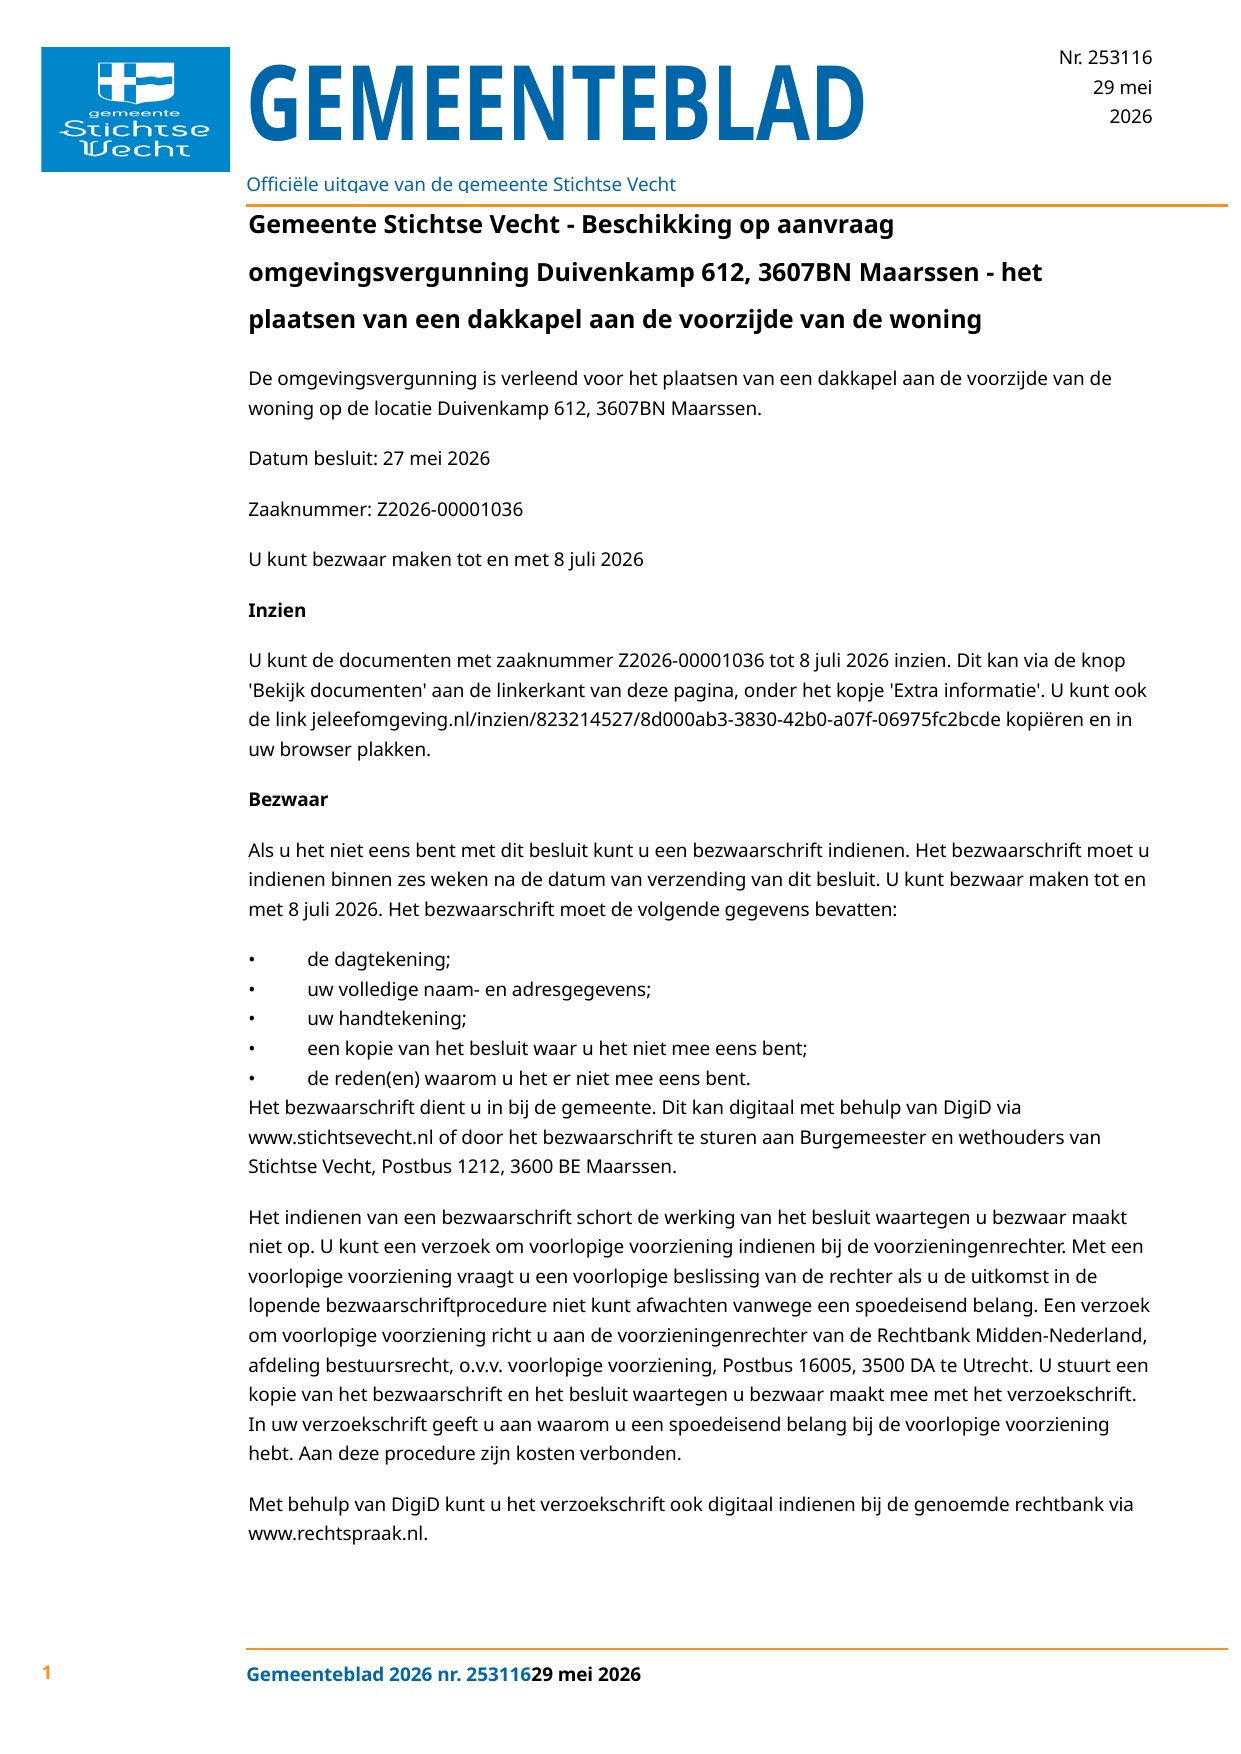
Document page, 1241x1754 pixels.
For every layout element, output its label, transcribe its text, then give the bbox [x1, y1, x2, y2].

list uw handtekening; [248, 1006, 1152, 1031]
list een kopie van het besluit waar u het niet mee eens bent; [248, 1035, 1152, 1061]
text Zaaknummer: Z2026-00001036 [248, 496, 1152, 522]
text Gemeente Stichtse Vecht - Beschikking op aanvraag omgevingsvergunning Duivenkamp 612, 3607BN Maarssen - het plaatsen van een dakkapel aan de voorzijde van de woning [248, 207, 1152, 336]
text Datum besluit: 27 mei 2026 [248, 446, 1152, 471]
list de dagtekening; [248, 946, 1152, 972]
text Inzien [248, 597, 1152, 622]
text U kunt de documenten met zaaknummer Z2026-00001036 tot 8 juli 2026 inzien. Dit kan via de knop 'Bekijk documenten' aan de linkerkant van deze pagina, onder het kopje 'Extra informatie'. U kunt ook de link jeleefomgeving.nl/inzien/823214527/8d000ab3-3830-42b0-a07f-06975fc2bcde kopiëren en in uw browser plakken. [248, 647, 1152, 762]
list de reden(en) waarom u het er niet mee eens bent. [248, 1065, 1152, 1090]
picture [99, 63, 135, 101]
picture [137, 63, 174, 103]
text Bezwaar [248, 786, 1152, 812]
list uw volledige naam- en adresgegevens; [248, 976, 1152, 1002]
text Met behulp van DigiD kunt u het verzoekschrift ook digitaal indienen bij de genoemde rechtbank via www.rechtspraak.nl. [248, 1491, 1152, 1546]
text U kunt bezwaar maken tot en met 8 juli 2026 [248, 546, 1152, 572]
text Het bezwaarschrift dient u in bij de gemeente. Dit kan digitaal met behulp van DigiD via www.stichtsevecht.nl of door het bezwaarschrift te sturen aan Burgemeester en wethouders van Stichtse Vecht, Postbus 1212, 3600 BE Maarssen. [248, 1094, 1152, 1179]
text Het indienen van een bezwaarschrift schort de werking van het besluit waartegen u bezwaar maakt niet op. U kunt een verzoek om voorlopige voorziening indienen bij de voorzieningenrechter. Met een voorlopige voorziening vraagt u een voorlopige beslissing van de rechter als u de uitkomst in de lopende bezwaarschriftprocedure niet kunt afwachten vanwege een spoedeisend belang. Een verzoek om voorlopige voorziening richt u aan de voorzieningenrechter van de Rechtbank Midden-Nederland, afdeling bestuursrecht, o.v.v. voorlopige voorziening, Postbus 16005, 3500 DA te Utrecht. U stuurt een kopie van het bezwaarschrift en het besluit waartegen u bezwaar maakt mee met het verzoekschrift. In uw verzoekschrift geeft u aan waarom u een spoedeisend belang bij de voorlopige voorziening hebt. Aan deze procedure zijn kosten verbonden. [248, 1204, 1152, 1466]
text De omgevingsvergunning is verleend voor het plaatsen van een dakkapel aan de voorzijde van de woning op de locatie Duivenkamp 612, 3607BN Maarssen. [248, 366, 1152, 421]
text Als u het niet eens bent met dit besluit kunt u een bezwaarschrift indienen. Het bezwaarschrift moet u indienen binnen zes weken na de datum van verzending van dit besluit. U kunt bezwaar maken tot en met 8 juli 2026. Het bezwaarschrift moet de volgende gegevens bevatten: [248, 837, 1152, 922]
